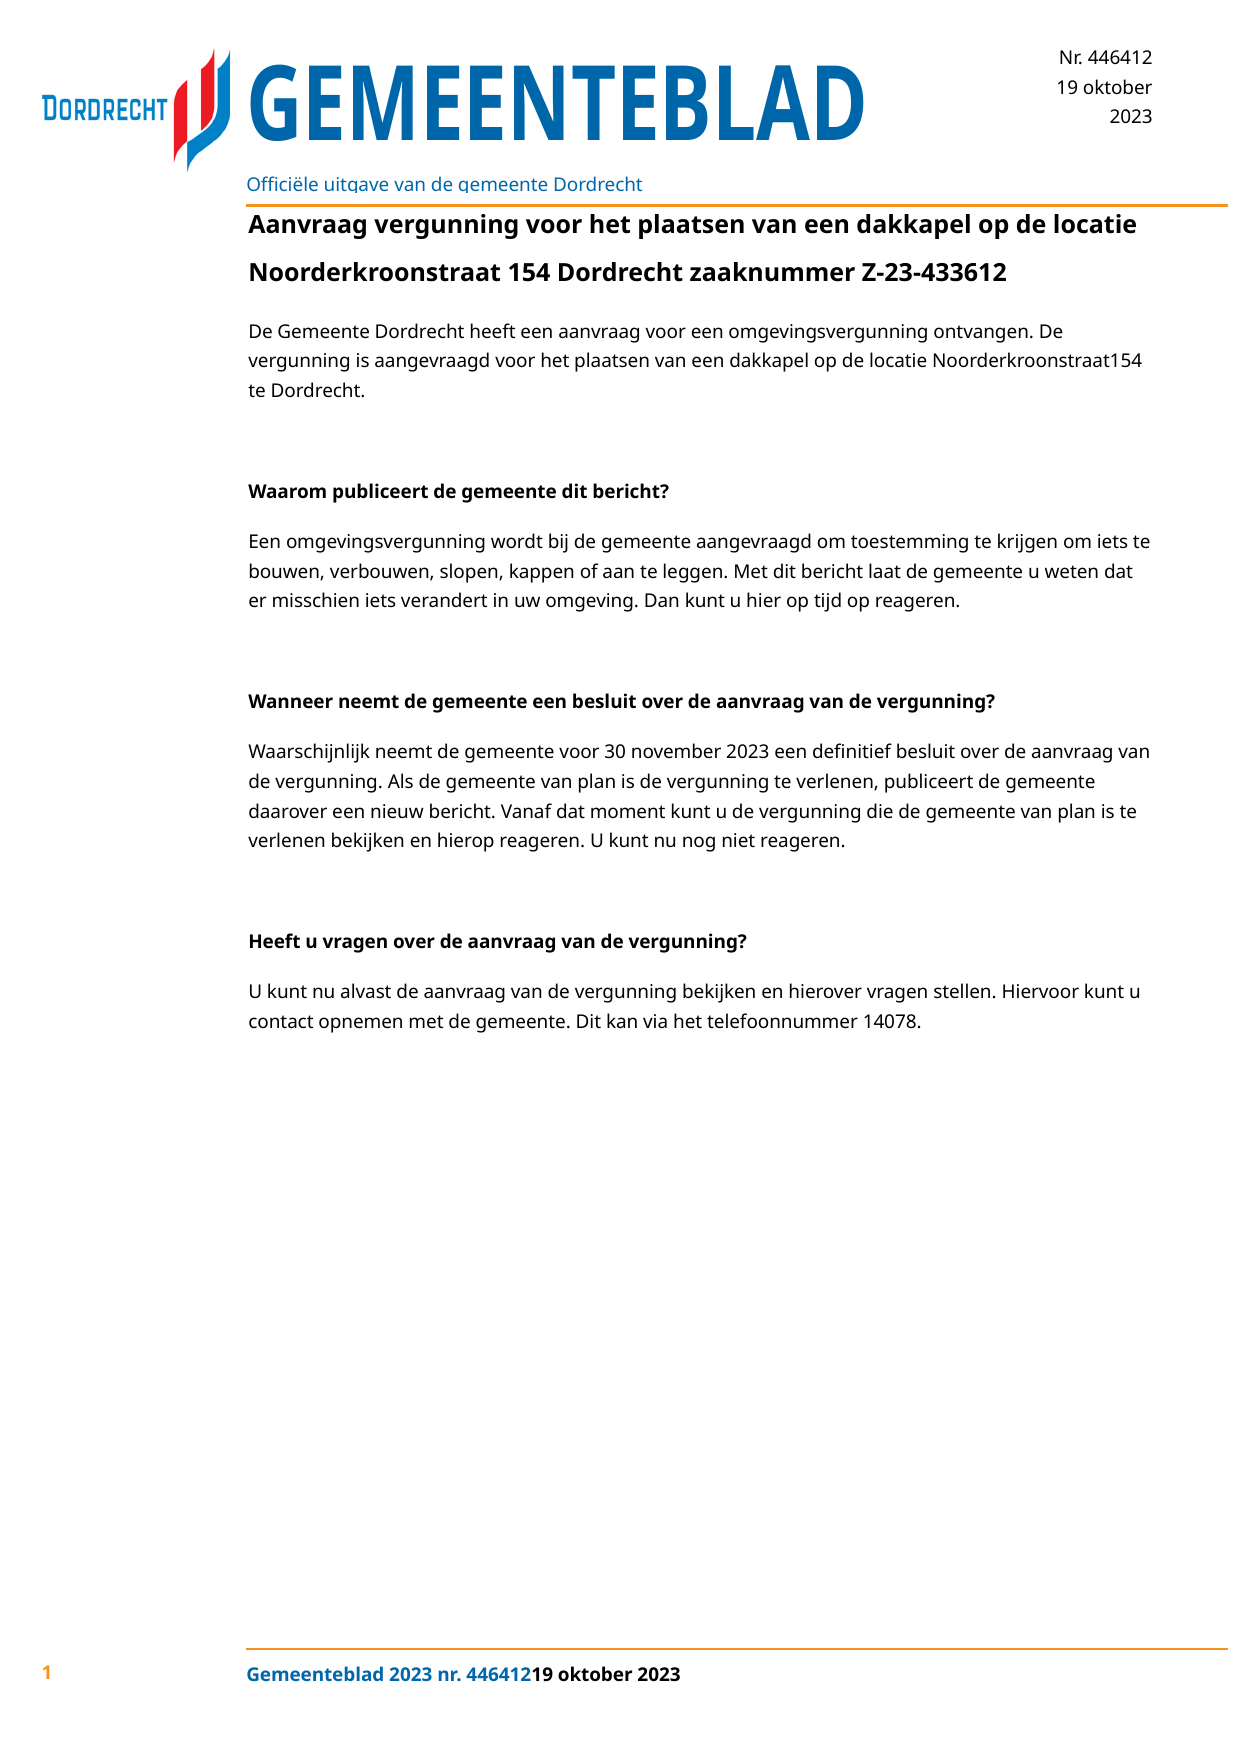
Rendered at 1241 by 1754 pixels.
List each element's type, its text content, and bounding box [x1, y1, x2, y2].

text U kunt nu alvast de aanvraag van de vergunning bekijken en hierover vragen stellen. Hiervoor kunt u contact opnemen met de gemeente. Dit kan via het telefoonnummer 14078. [248, 979, 1152, 1034]
text Aanvraag vergunning voor het plaatsen van een dakkapel op de locatie Noorderkroonstraat 154 Dordrecht zaaknummer Z-23-433612 [248, 207, 1152, 288]
text Heeft u vragen over de aanvraag van de vergunning? [248, 928, 1152, 954]
text Wanneer neemt de gemeente een besluit over de aanvraag van de vergunning? [248, 688, 1152, 714]
picture [41, 47, 231, 172]
text Een omgevingsvergunning wordt bij de gemeente aangevraagd om toestemming te krijgen om iets te bouwen, verbouwen, slopen, kappen of aan te leggen. Met dit bericht laat de gemeente u weten dat er misschien iets verandert in uw omgeving. Dan kunt u hier op tijd op reageren. [248, 528, 1152, 613]
text Waarschijnlijk neemt de gemeente voor 30 november 2023 een definitief besluit over de aanvraag van de vergunning. Als de gemeente van plan is de vergunning te verlenen, publiceert de gemeente daarover een nieuw bericht. Vanaf dat moment kunt u de vergunning die de gemeente van plan is te verlenen bekijken en hierop reageren. U kunt nu nog niet reageren. [248, 739, 1152, 853]
text Waarom publiceert de gemeente dit bericht? [248, 478, 1152, 504]
text De Gemeente Dordrecht heeft een aanvraag voor een omgevingsvergunning ontvangen. De vergunning is aangevraagd voor het plaatsen van een dakkapel op de locatie Noorderkroonstraat154 te Dordrecht. [248, 318, 1152, 403]
